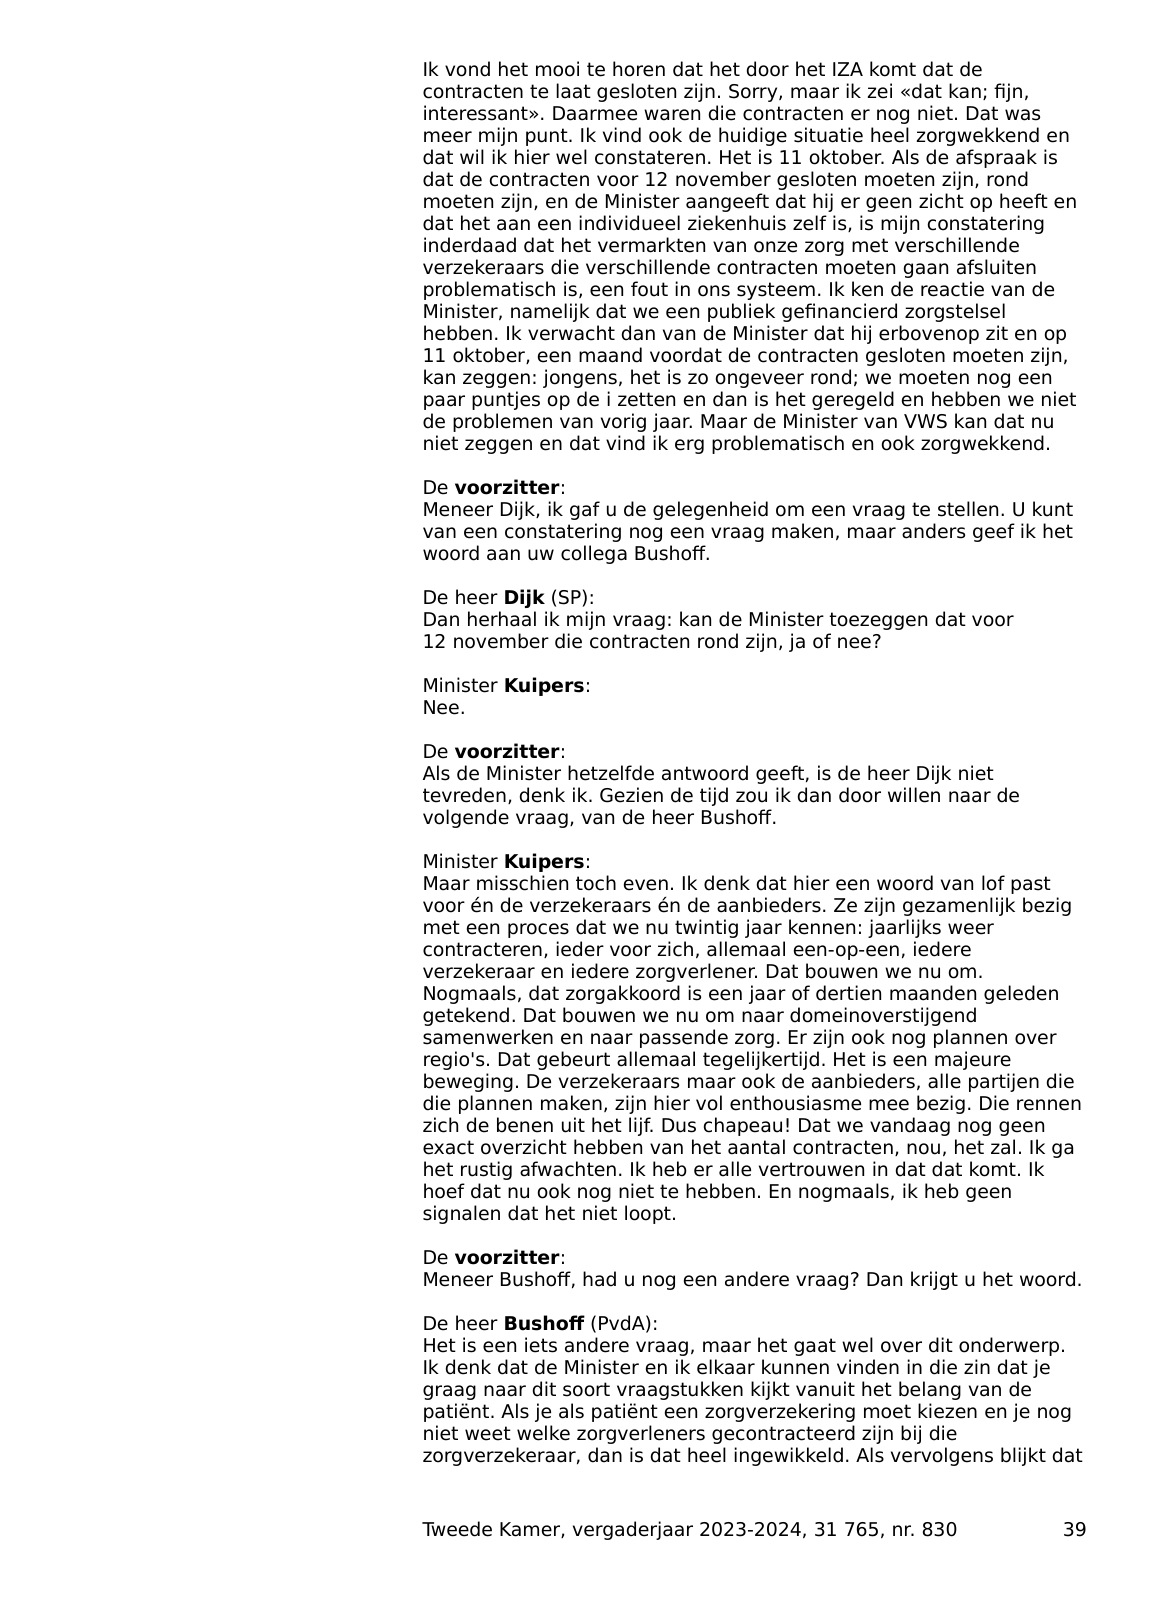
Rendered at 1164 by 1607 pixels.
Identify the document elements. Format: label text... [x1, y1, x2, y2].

text Als de Minister hetzelfde antwoord geeft, is de heer Dijk niet tevreden, denk ik. Gezien de tijd zou ik dan door willen naar de volgende vraag, van de heer Bushoff. [422, 763, 1087, 829]
text De voorzitter: [422, 477, 1087, 499]
text Het is een iets andere vraag, maar het gaat wel over dit onderwerp. Ik denk dat de Minister en ik elkaar kunnen vinden in die zin dat je graag naar dit soort vraagstukken kijkt vanuit het belang van de patiënt. Als je als patiënt een zorgverzekering moet kiezen en je nog niet weet welke zorgverleners gecontracteerd zijn bij die zorgverzekeraar, dan is dat heel ingewikkeld. Als vervolgens blijkt dat [422, 1335, 1087, 1467]
text Meneer Bushoff, had u nog een andere vraag? Dan krijgt u het woord. [422, 1269, 1087, 1291]
text Maar misschien toch even. Ik denk dat hier een woord van lof past voor én de verzekeraars én de aanbieders. Ze zijn gezamenlijk bezig met een proces dat we nu twintig jaar kennen: jaarlijks weer contracteren, ieder voor zich, allemaal een-op-een, iedere verzekeraar en iedere zorgverlener. Dat bouwen we nu om. Nogmaals, dat zorgakkoord is een jaar of dertien maanden geleden getekend. Dat bouwen we nu om naar domeinoverstijgend samenwerken en naar passende zorg. Er zijn ook nog plannen over regio's. Dat gebeurt allemaal tegelijkertijd. Het is een majeure beweging. De verzekeraars maar ook de aanbieders, alle partijen die die plannen maken, zijn hier vol enthousiasme mee bezig. Die rennen zich de benen uit het lijf. Dus chapeau! Dat we vandaag nog geen exact overzicht hebben van het aantal contracten, nou, het zal. Ik ga het rustig afwachten. Ik heb er alle vertrouwen in dat dat komt. Ik hoef dat nu ook nog niet te hebben. En nogmaals, ik heb geen signalen dat het niet loopt. [422, 873, 1087, 1225]
text Nee. [422, 697, 1087, 719]
text Dan herhaal ik mijn vraag: kan de Minister toezeggen dat voor 12 november die contracten rond zijn, ja of nee? [422, 609, 1087, 653]
text Minister Kuipers: [422, 851, 1087, 873]
text Meneer Dijk, ik gaf u de gelegenheid om een vraag te stellen. U kunt van een constatering nog een vraag maken, maar anders geef ik het woord aan uw collega Bushoff. [422, 499, 1087, 565]
text Ik vond het mooi te horen dat het door het IZA komt dat de contracten te laat gesloten zijn. Sorry, maar ik zei «dat kan; fijn, interessant». Daarmee waren die contracten er nog niet. Dat was meer mijn punt. Ik vind ook de huidige situatie heel zorgwekkend en dat wil ik hier wel constateren. Het is 11 oktober. Als de afspraak is dat de contracten voor 12 november gesloten moeten zijn, rond moeten zijn, en de Minister aangeeft dat hij er geen zicht op heeft en dat het aan een individueel ziekenhuis zelf is, is mijn constatering inderdaad dat het vermarkten van onze zorg met verschillende verzekeraars die verschillende contracten moeten gaan afsluiten problematisch is, een fout in ons systeem. Ik ken de reactie van de Minister, namelijk dat we een publiek gefinancierd zorgstelsel hebben. Ik verwacht dan van de Minister dat hij erbovenop zit en op 11 oktober, een maand voordat de contracten gesloten moeten zijn, kan zeggen: jongens, het is zo ongeveer rond; we moeten nog een paar puntjes op de i zetten en dan is het geregeld en hebben we niet de problemen van vorig jaar. Maar de Minister van VWS kan dat nu niet zeggen en dat vind ik erg problematisch en ook zorgwekkend. [422, 59, 1087, 455]
text De heer Dijk (SP): [422, 587, 1087, 609]
text De heer Bushoff (PvdA): [422, 1313, 1087, 1335]
text Minister Kuipers: [422, 675, 1087, 697]
text De voorzitter: [422, 741, 1087, 763]
text De voorzitter: [422, 1247, 1087, 1269]
